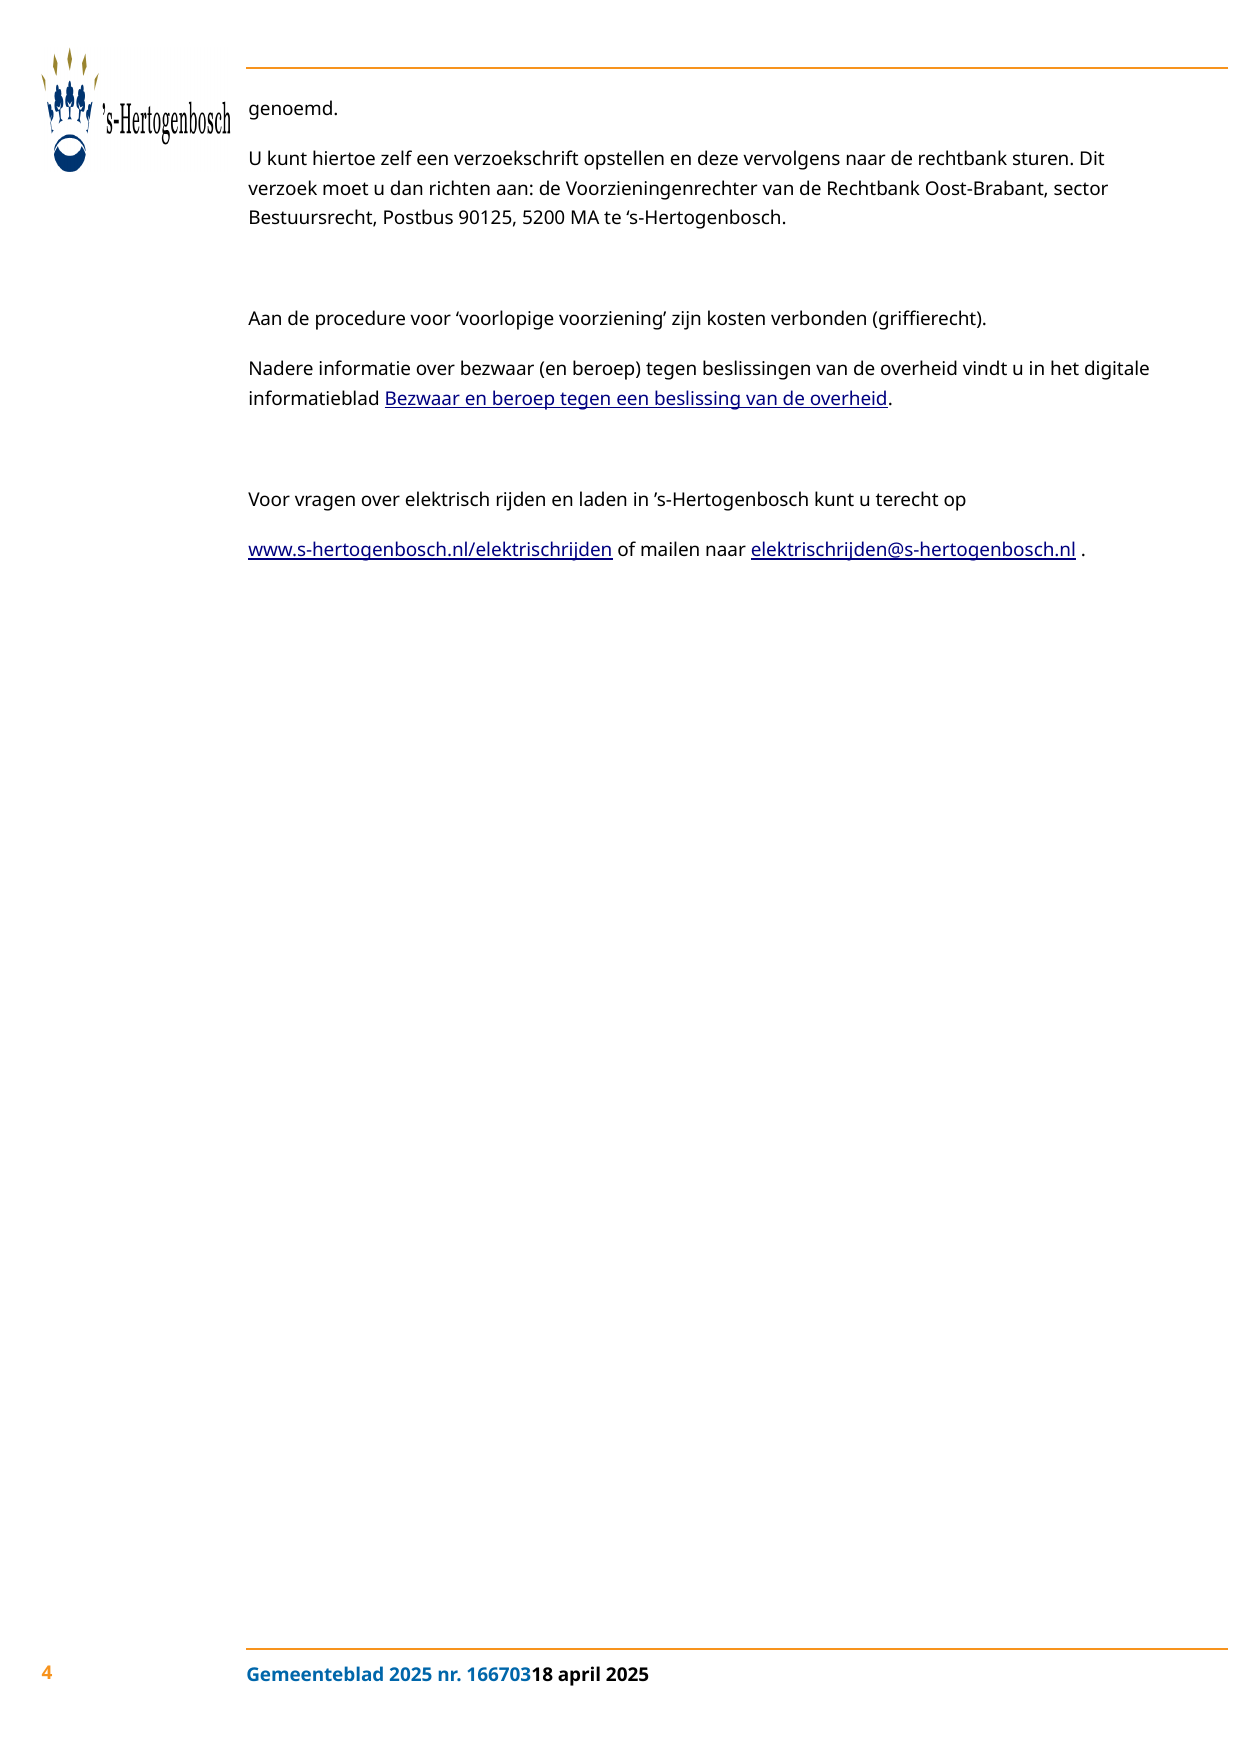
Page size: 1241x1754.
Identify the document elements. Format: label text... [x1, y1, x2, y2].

text U kunt hiertoe zelf een verzoekschrift opstellen en deze vervolgens naar de rechtbank sturen. Dit verzoek moet u dan richten aan: de Voorzieningenrechter van de Rechtbank Oost-Brabant, sector Bestuursrecht, Postbus 90125, 5200 MA te ‘s-Hertogenbosch. [248, 145, 1152, 230]
picture [41, 47, 231, 172]
text www.s-hertogenbosch.nl/elektrischrijden of mailen naar elektrischrijden@s-hertogenbosch.nl . [248, 536, 1152, 562]
text genoemd. [248, 95, 1152, 121]
text Voor vragen over elektrisch rijden en laden in ’s-Hertogenbosch kunt u terecht op [248, 486, 1152, 512]
text Aan de procedure voor ‘voorlopige voorziening’ zijn kosten verbonden (griffierecht). [248, 305, 1152, 331]
text Nadere informatie over bezwaar (en beroep) tegen beslissingen van de overheid vindt u in het digitale informatieblad Bezwaar en beroep tegen een beslissing van de overheid. [248, 356, 1152, 411]
